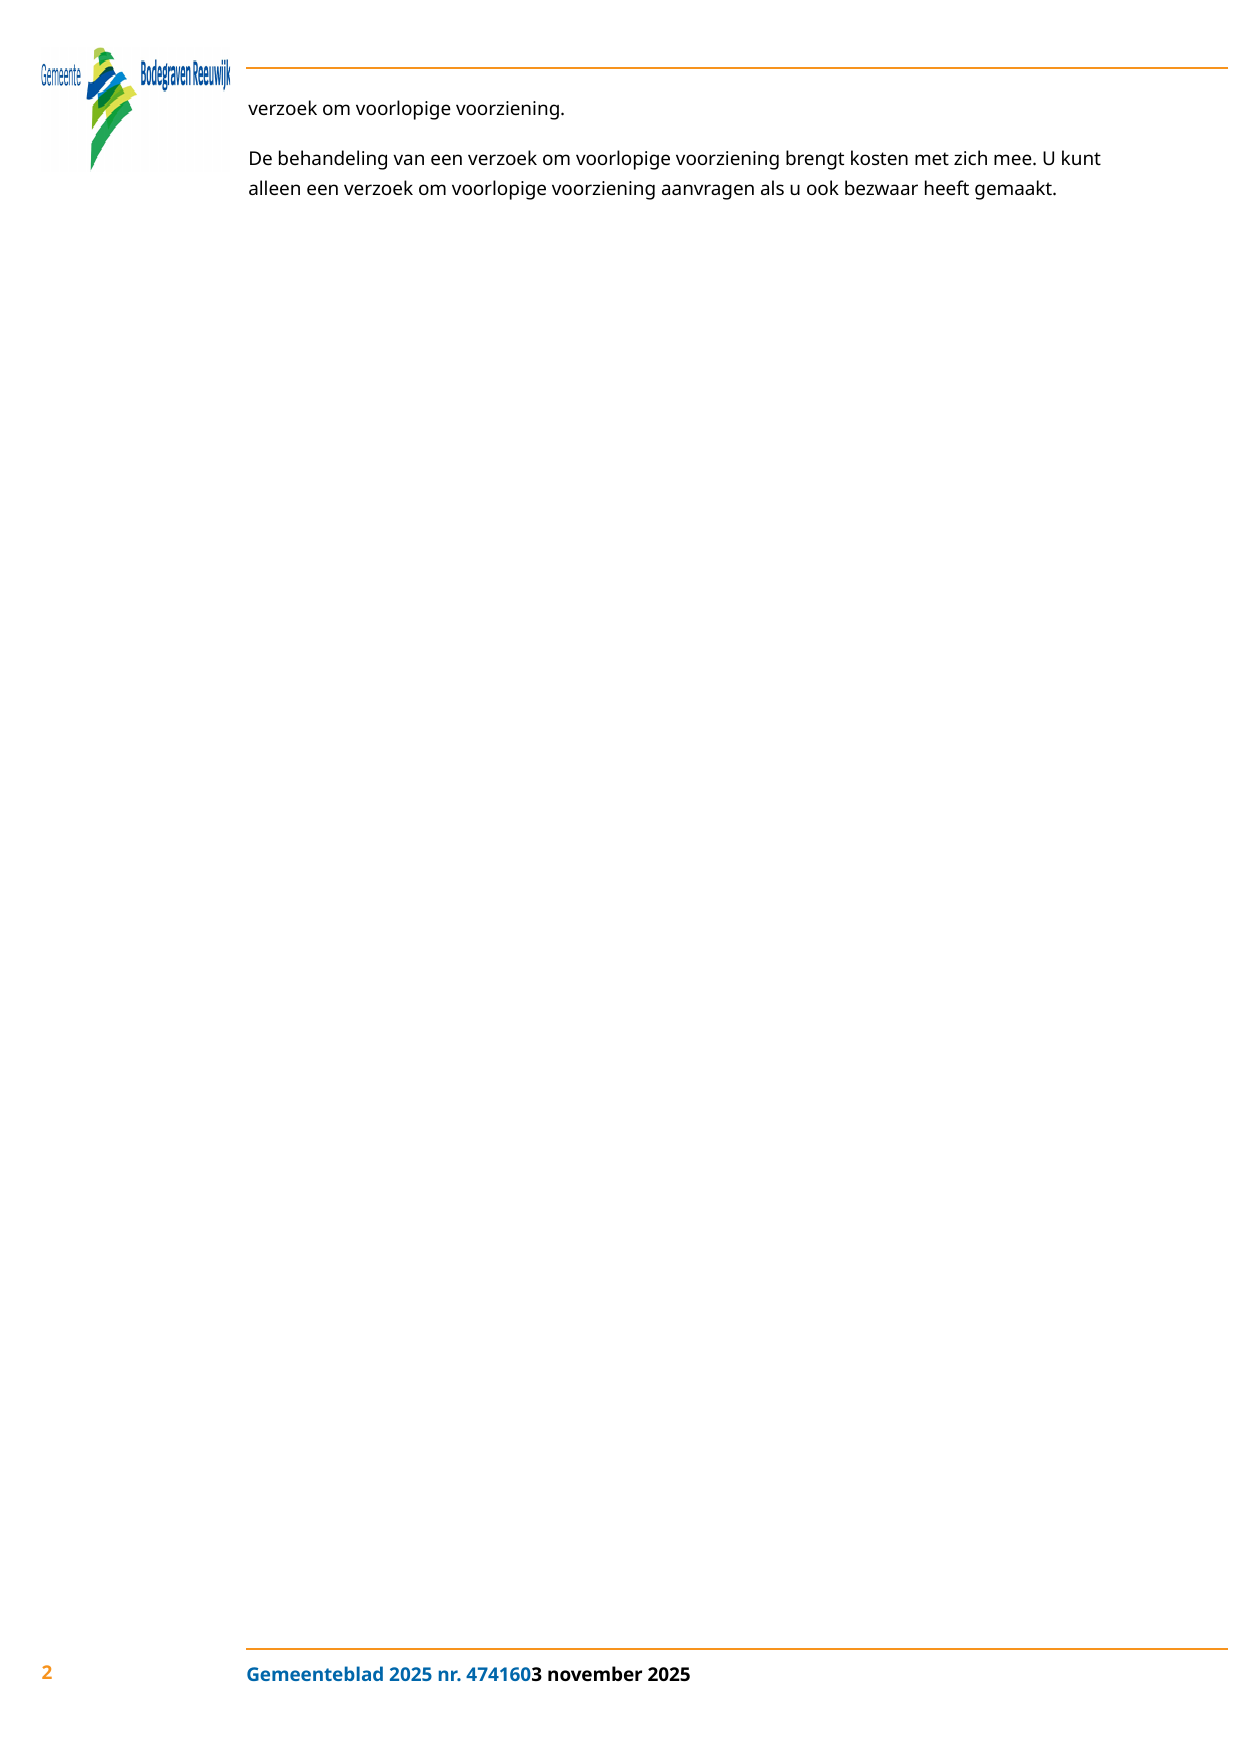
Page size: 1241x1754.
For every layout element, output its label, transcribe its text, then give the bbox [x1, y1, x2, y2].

text De behandeling van een verzoek om voorlopige voorziening brengt kosten met zich mee. U kunt alleen een verzoek om voorlopige voorziening aanvragen als u ook bezwaar heeft gemaakt. [248, 145, 1152, 201]
text verzoek om voorlopige voorziening. [248, 95, 1152, 121]
picture [41, 47, 231, 172]
